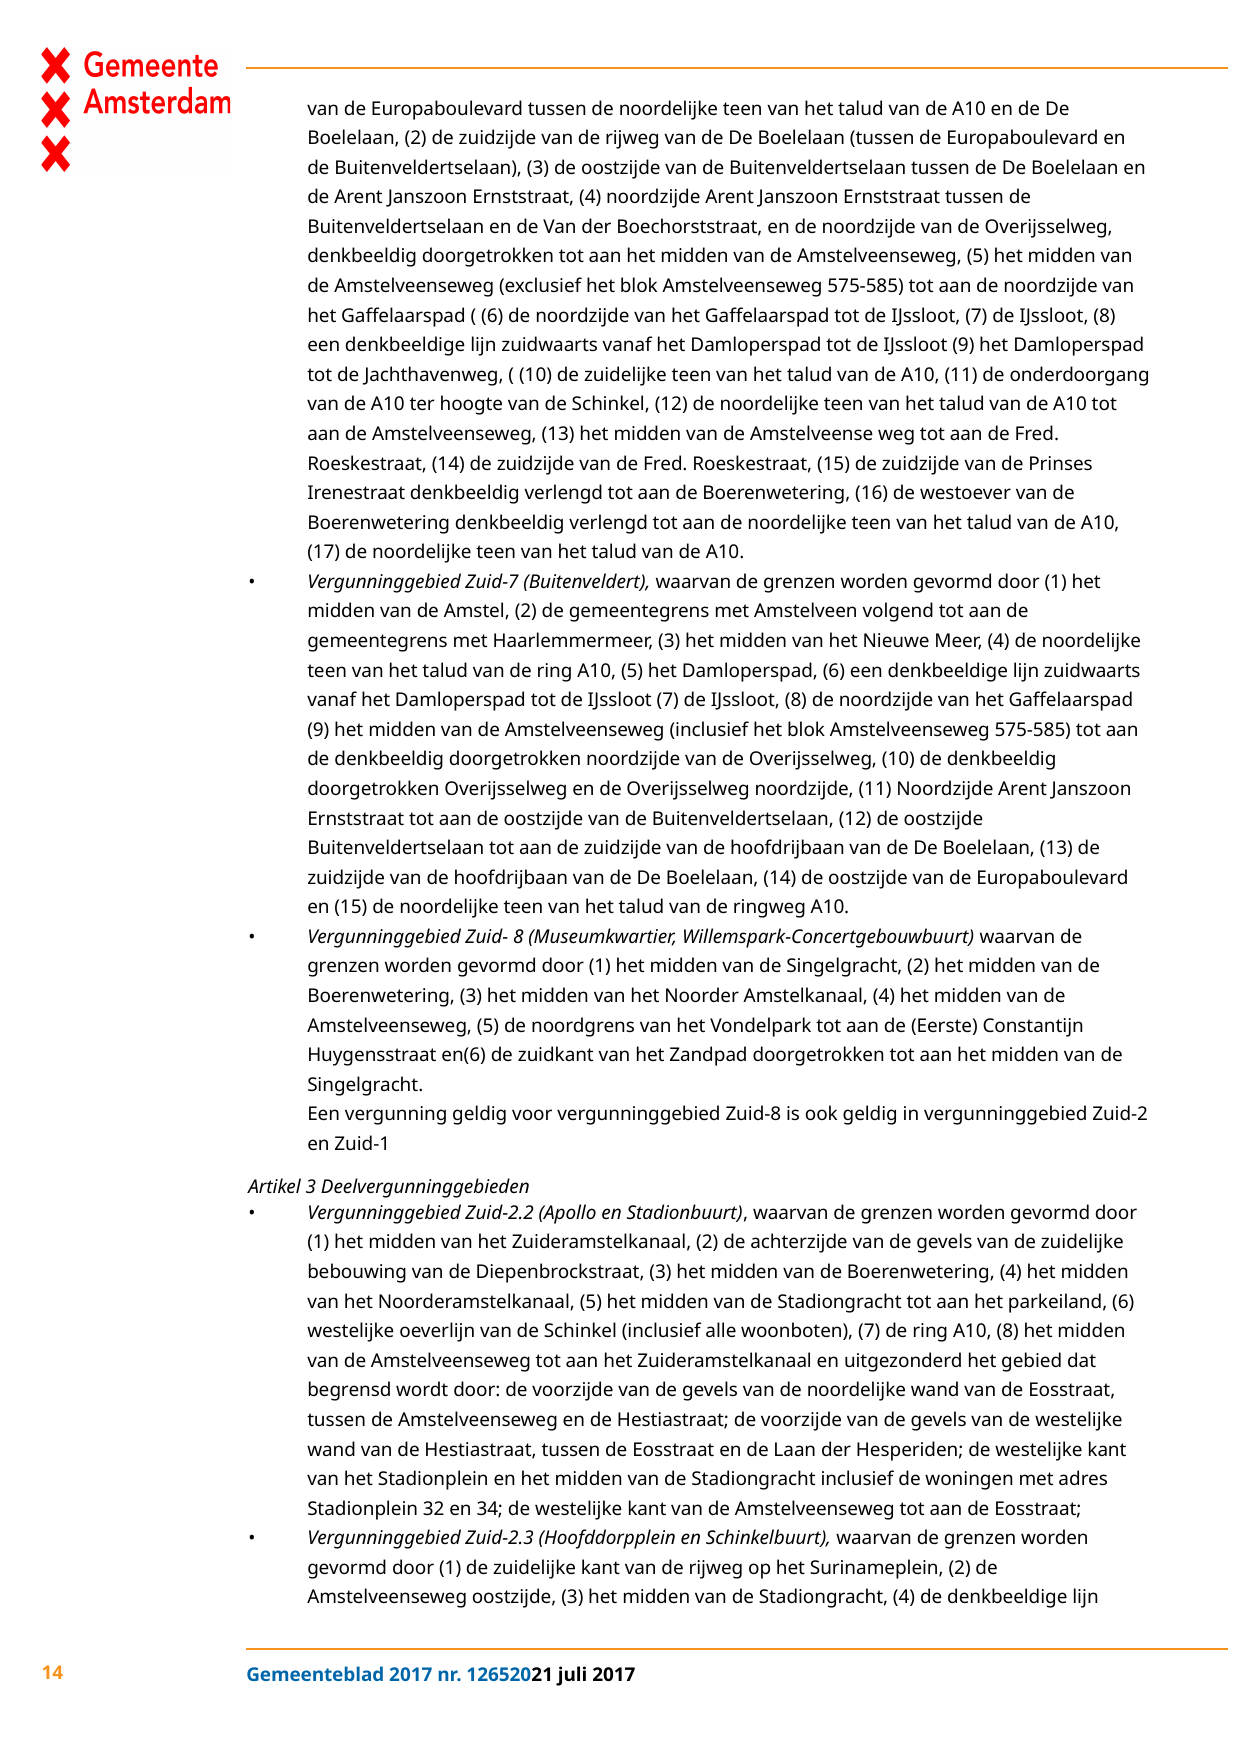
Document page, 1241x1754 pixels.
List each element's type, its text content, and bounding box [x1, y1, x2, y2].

list Vergunninggebied Zuid-7 (Buitenveldert), waarvan de grenzen worden gevormd door (1) het midden van de Amstel, (2) de gemeentegrens met Amstelveen volgend tot aan de gemeentegrens met Haarlemmermeer, (3) het midden van het Nieuwe Meer, (4) de noordelijke teen van het talud van de ring A10, (5) het Damloperspad, (6) een denkbeeldige lijn zuidwaarts vanaf het Damloperspad tot de IJssloot (7) de IJssloot, (8) de noordzijde van het Gaffelaarspad (9) het midden van de Amstelveenseweg (inclusief het blok Amstelveenseweg 575-585) tot aan de denkbeeldig doorgetrokken noordzijde van de Overijsselweg, (10) de denkbeeldig doorgetrokken Overijsselweg en de Overijsselweg noordzijde, (11) Noordzijde Arent Janszoon Ernststraat tot aan de oostzijde van de Buitenveldertselaan, (12) de oostzijde Buitenveldertselaan tot aan de zuidzijde van de hoofdrijbaan van de De Boelelaan, (13) de zuidzijde van de hoofdrijbaan van de De Boelelaan, (14) de oostzijde van de Europaboulevard en (15) de noordelijke teen van het talud van de ringweg A10. [248, 568, 1152, 919]
list Vergunninggebied Zuid- 8 (Museumkwartier, Willemspark-Concertgebouwbuurt) waarvan de grenzen worden gevormd door (1) het midden van de Singelgracht, (2) het midden van de Boerenwetering, (3) het midden van het Noorder Amstelkanaal, (4) het midden van de Amstelveenseweg, (5) de noordgrens van het Vondelpark tot aan de (Eerste) Constantijn Huygensstraat en(6) de zuidkant van het Zandpad doorgetrokken tot aan het midden van de Singelgracht. [248, 923, 1152, 1097]
list Vergunninggebied Zuid-2.3 (Hoofddorpplein en Schinkelbuurt), waarvan de grenzen worden gevormd door (1) de zuidelijke kant van de rijweg op het Surinameplein, (2) de Amstelveenseweg oostzijde, (3) het midden van de Stadiongracht, (4) de denkbeeldige lijn [248, 1524, 1152, 1609]
list Een vergunning geldig voor vergunninggebied Zuid-8 is ook geldig in vergunninggebied Zuid-2 en Zuid-1 [248, 1101, 1152, 1156]
picture [41, 47, 231, 172]
list Vergunninggebied Zuid-2.2 (Apollo en Stadionbuurt), waarvan de grenzen worden gevormd door (1) het midden van het Zuideramstelkanaal, (2) de achterzijde van de gevels van de zuidelijke bebouwing van de Diepenbrockstraat, (3) het midden van de Boerenwetering, (4) het midden van het Noorderamstelkanaal, (5) het midden van de Stadiongracht tot aan het parkeiland, (6) westelijke oeverlijn van de Schinkel (inclusief alle woonboten), (7) de ring A10, (8) het midden van de Amstelveenseweg tot aan het Zuideramstelkanaal en uitgezonderd het gebied dat begrensd wordt door: de voorzijde van de gevels van de noordelijke wand van de Eosstraat, tussen de Amstelveenseweg en de Hestiastraat; de voorzijde van de gevels van de westelijke wand van de Hestiastraat, tussen de Eosstraat en de Laan der Hesperiden; de westelijke kant van het Stadionplein en het midden van de Stadiongracht inclusief de woningen met adres Stadionplein 32 en 34; de westelijke kant van de Amstelveenseweg tot aan de Eosstraat; [248, 1199, 1152, 1521]
list van de Europaboulevard tussen de noordelijke teen van het talud van de A10 en de De Boelelaan, (2) de zuidzijde van de rijweg van de De Boelelaan (tussen de Europaboulevard en de Buitenveldertselaan), (3) de oostzijde van de Buitenveldertselaan tussen de De Boelelaan en de Arent Janszoon Ernststraat, (4) noordzijde Arent Janszoon Ernststraat tussen de Buitenveldertselaan en de Van der Boechorststraat, en de noordzijde van de Overijsselweg, denkbeeldig doorgetrokken tot aan het midden van de Amstelveenseweg, (5) het midden van de Amstelveenseweg (exclusief het blok Amstelveenseweg 575-585) tot aan de noordzijde van het Gaffelaarspad ( (6) de noordzijde van het Gaffelaarspad tot de IJssloot, (7) de IJssloot, (8) een denkbeeldige lijn zuidwaarts vanaf het Damloperspad tot de IJssloot (9) het Damloperspad tot de Jachthavenweg, ( (10) de zuidelijke teen van het talud van de A10, (11) de onderdoorgang van de A10 ter hoogte van de Schinkel, (12) de noordelijke teen van het talud van de A10 tot aan de Amstelveenseweg, (13) het midden van de Amstelveense weg tot aan de Fred. Roeskestraat, (14) de zuidzijde van de Fred. Roeskestraat, (15) de zuidzijde van de Prinses Irenestraat denkbeeldig verlengd tot aan de Boerenwetering, (16) de westoever van de Boerenwetering denkbeeldig verlengd tot aan de noordelijke teen van het talud van de A10, (17) de noordelijke teen van het talud van de A10. [248, 95, 1152, 564]
text Artikel 3 Deelvergunninggebieden [248, 1173, 1152, 1199]
